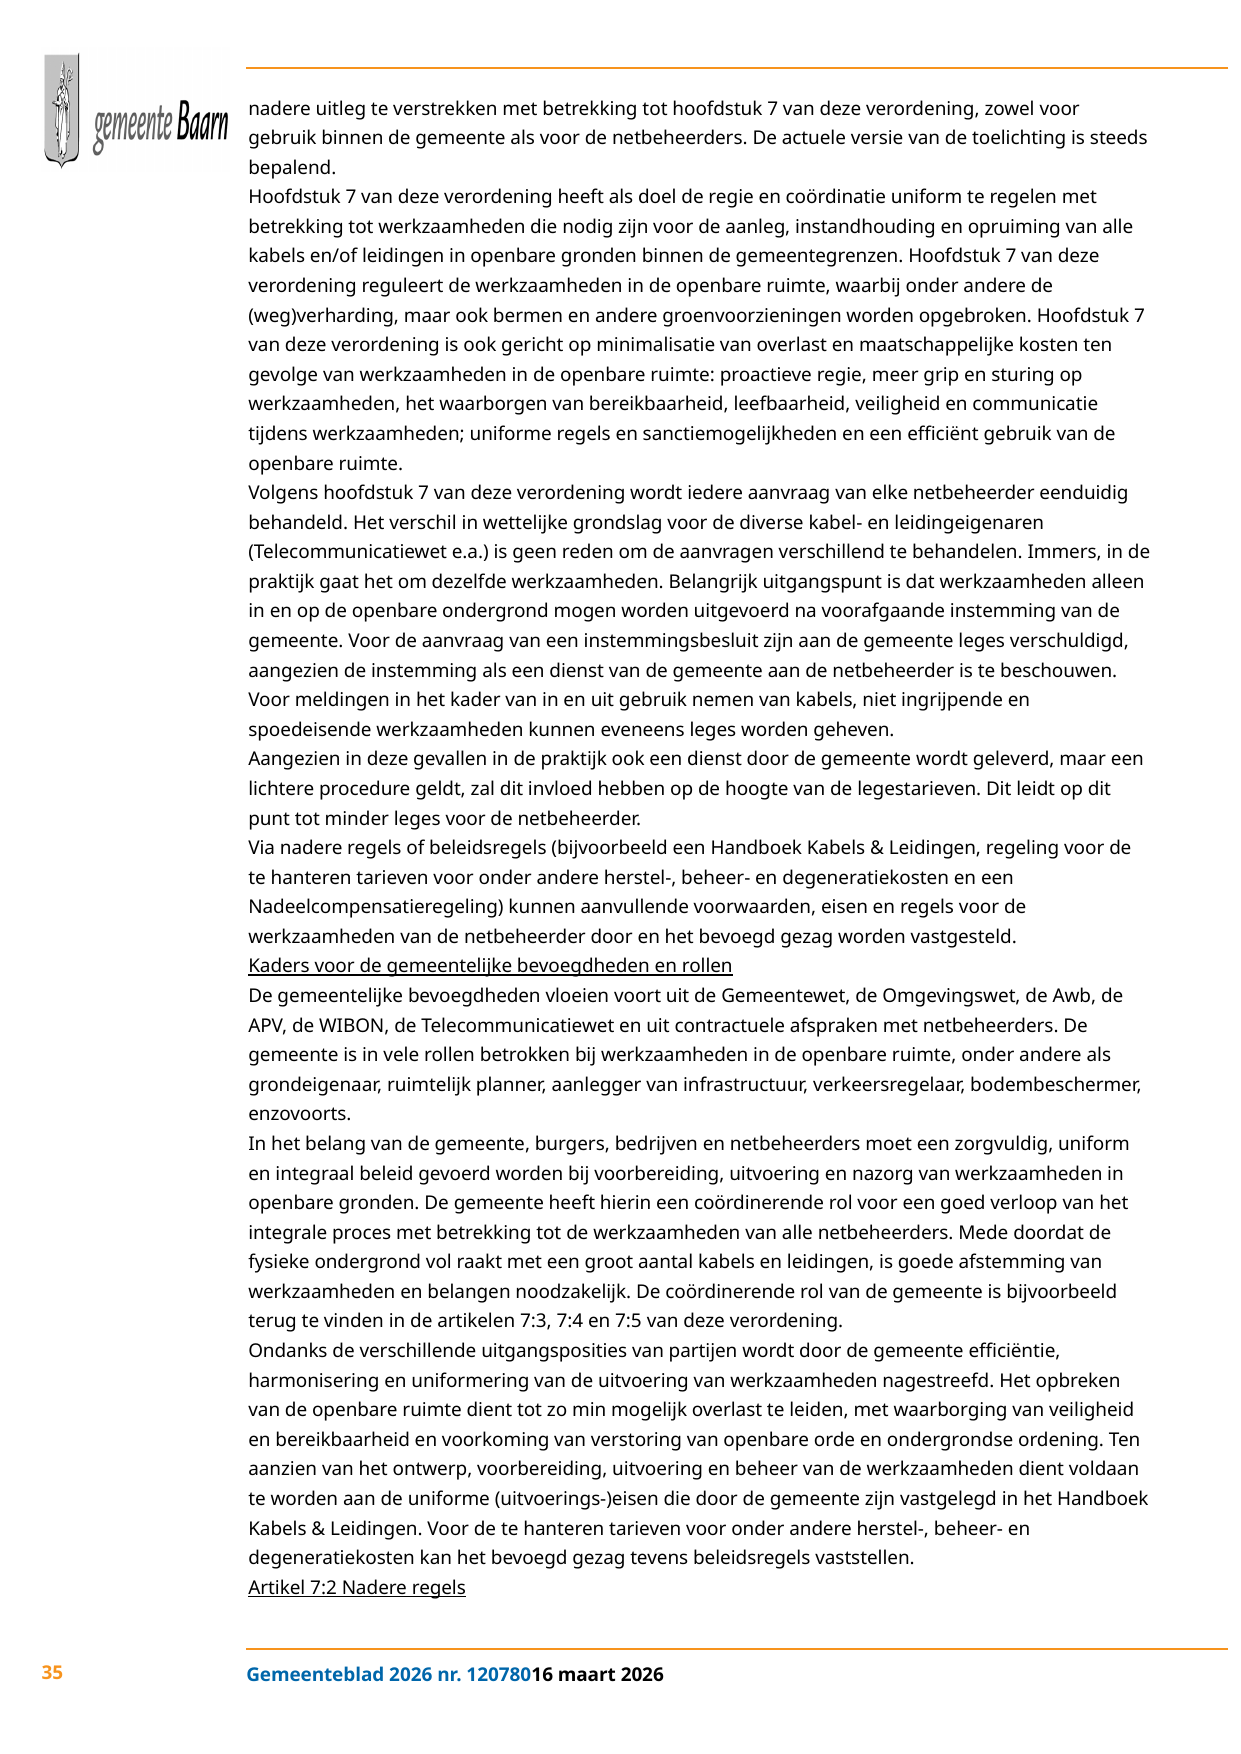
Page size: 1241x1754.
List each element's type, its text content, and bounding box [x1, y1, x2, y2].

text Artikel 7:2 Nadere regels [248, 1574, 1152, 1600]
text De gemeentelijke bevoegdheden vloeien voort uit de Gemeentewet, de Omgevingswet, de Awb, de APV, de WIBON, de Telecommunicatiewet en uit contractuele afspraken met netbeheerders. De gemeente is in vele rollen betrokken bij werkzaamheden in de openbare ruimte, onder andere als grondeigenaar, ruimtelijk planner, aanlegger van infrastructuur, verkeersregelaar, bodembeschermer, enzovoorts. [248, 982, 1152, 1126]
text Nadeelcompensatieregeling) kunnen aanvullende voorwaarden, eisen en regels voor de werkzaamheden van de netbeheerder door en het bevoegd gezag worden vastgesteld. [248, 893, 1152, 949]
text Ondanks de verschillende uitgangsposities van partijen wordt door de gemeente efficiëntie, harmonisering en uniformering van de uitvoering van werkzaamheden nagestreefd. Het opbreken van de openbare ruimte dient tot zo min mogelijk overlast te leiden, met waarborging van veiligheid en bereikbaarheid en voorkoming van verstoring van openbare orde en ondergrondse ordening. Ten aanzien van het ontwerp, voorbereiding, uitvoering en beheer van de werkzaamheden dient voldaan te worden aan de uniforme (uitvoerings-)eisen die door de gemeente zijn vastgelegd in het Handboek Kabels & Leidingen. Voor de te hanteren tarieven voor onder andere herstel-, beheer- en degeneratiekosten kan het bevoegd gezag tevens beleidsregels vaststellen. [248, 1337, 1152, 1570]
text Kaders voor de gemeentelijke bevoegdheden en rollen [248, 953, 1152, 978]
text In het belang van de gemeente, burgers, bedrijven en netbeheerders moet een zorgvuldig, uniform en integraal beleid gevoerd worden bij voorbereiding, uitvoering en nazorg van werkzaamheden in openbare gronden. De gemeente heeft hierin een coördinerende rol voor een goed verloop van het integrale proces met betrekking tot de werkzaamheden van alle netbeheerders. Mede doordat de fysieke ondergrond vol raakt met een groot aantal kabels en leidingen, is goede afstemming van werkzaamheden en belangen noodzakelijk. De coördinerende rol van de gemeente is bijvoorbeeld terug te vinden in de artikelen 7:3, 7:4 en 7:5 van deze verordening. [248, 1130, 1152, 1333]
text Aangezien in deze gevallen in de praktijk ook een dienst door de gemeente wordt geleverd, maar een lichtere procedure geldt, zal dit invloed hebben op de hoogte van de legestarieven. Dit leidt op dit punt tot minder leges voor de netbeheerder. [248, 746, 1152, 831]
text nadere uitleg te verstrekken met betrekking tot hoofdstuk 7 van deze verordening, zowel voor gebruik binnen de gemeente als voor de netbeheerders. De actuele versie van de toelichting is steeds bepalend. [248, 95, 1152, 180]
text Hoofdstuk 7 van deze verordening heeft als doel de regie en coördinatie uniform te regelen met betrekking tot werkzaamheden die nodig zijn voor de aanleg, instandhouding en opruiming van alle kabels en/of leidingen in openbare gronden binnen de gemeentegrenzen. Hoofdstuk 7 van deze verordening reguleert de werkzaamheden in de openbare ruimte, waarbij onder andere de (weg)verharding, maar ook bermen en andere groenvoorzieningen worden opgebroken. Hoofdstuk 7 van deze verordening is ook gericht op minimalisatie van overlast en maatschappelijke kosten ten gevolge van werkzaamheden in de openbare ruimte: proactieve regie, meer grip en sturing op werkzaamheden, het waarborgen van bereikbaarheid, leefbaarheid, veiligheid en communicatie tijdens werkzaamheden; uniforme regels en sanctiemogelijkheden en een efficiënt gebruik van de openbare ruimte. [248, 183, 1152, 476]
picture [41, 47, 231, 172]
text Via nadere regels of beleidsregels (bijvoorbeeld een Handboek Kabels & Leidingen, regeling voor de te hanteren tarieven voor onder andere herstel-, beheer- en degeneratiekosten en een [248, 834, 1152, 890]
text Volgens hoofdstuk 7 van deze verordening wordt iedere aanvraag van elke netbeheerder eenduidig behandeld. Het verschil in wettelijke grondslag voor de diverse kabel- en leidingeigenaren (Telecommunicatiewet e.a.) is geen reden om de aanvragen verschillend te behandelen. Immers, in de praktijk gaat het om dezelfde werkzaamheden. Belangrijk uitgangspunt is dat werkzaamheden alleen in en op de openbare ondergrond mogen worden uitgevoerd na voorafgaande instemming van de gemeente. Voor de aanvraag van een instemmingsbesluit zijn aan de gemeente leges verschuldigd, aangezien de instemming als een dienst van de gemeente aan de netbeheerder is te beschouwen. Voor meldingen in het kader van in en uit gebruik nemen van kabels, niet ingrijpende en spoedeisende werkzaamheden kunnen eveneens leges worden geheven. [248, 479, 1152, 742]
